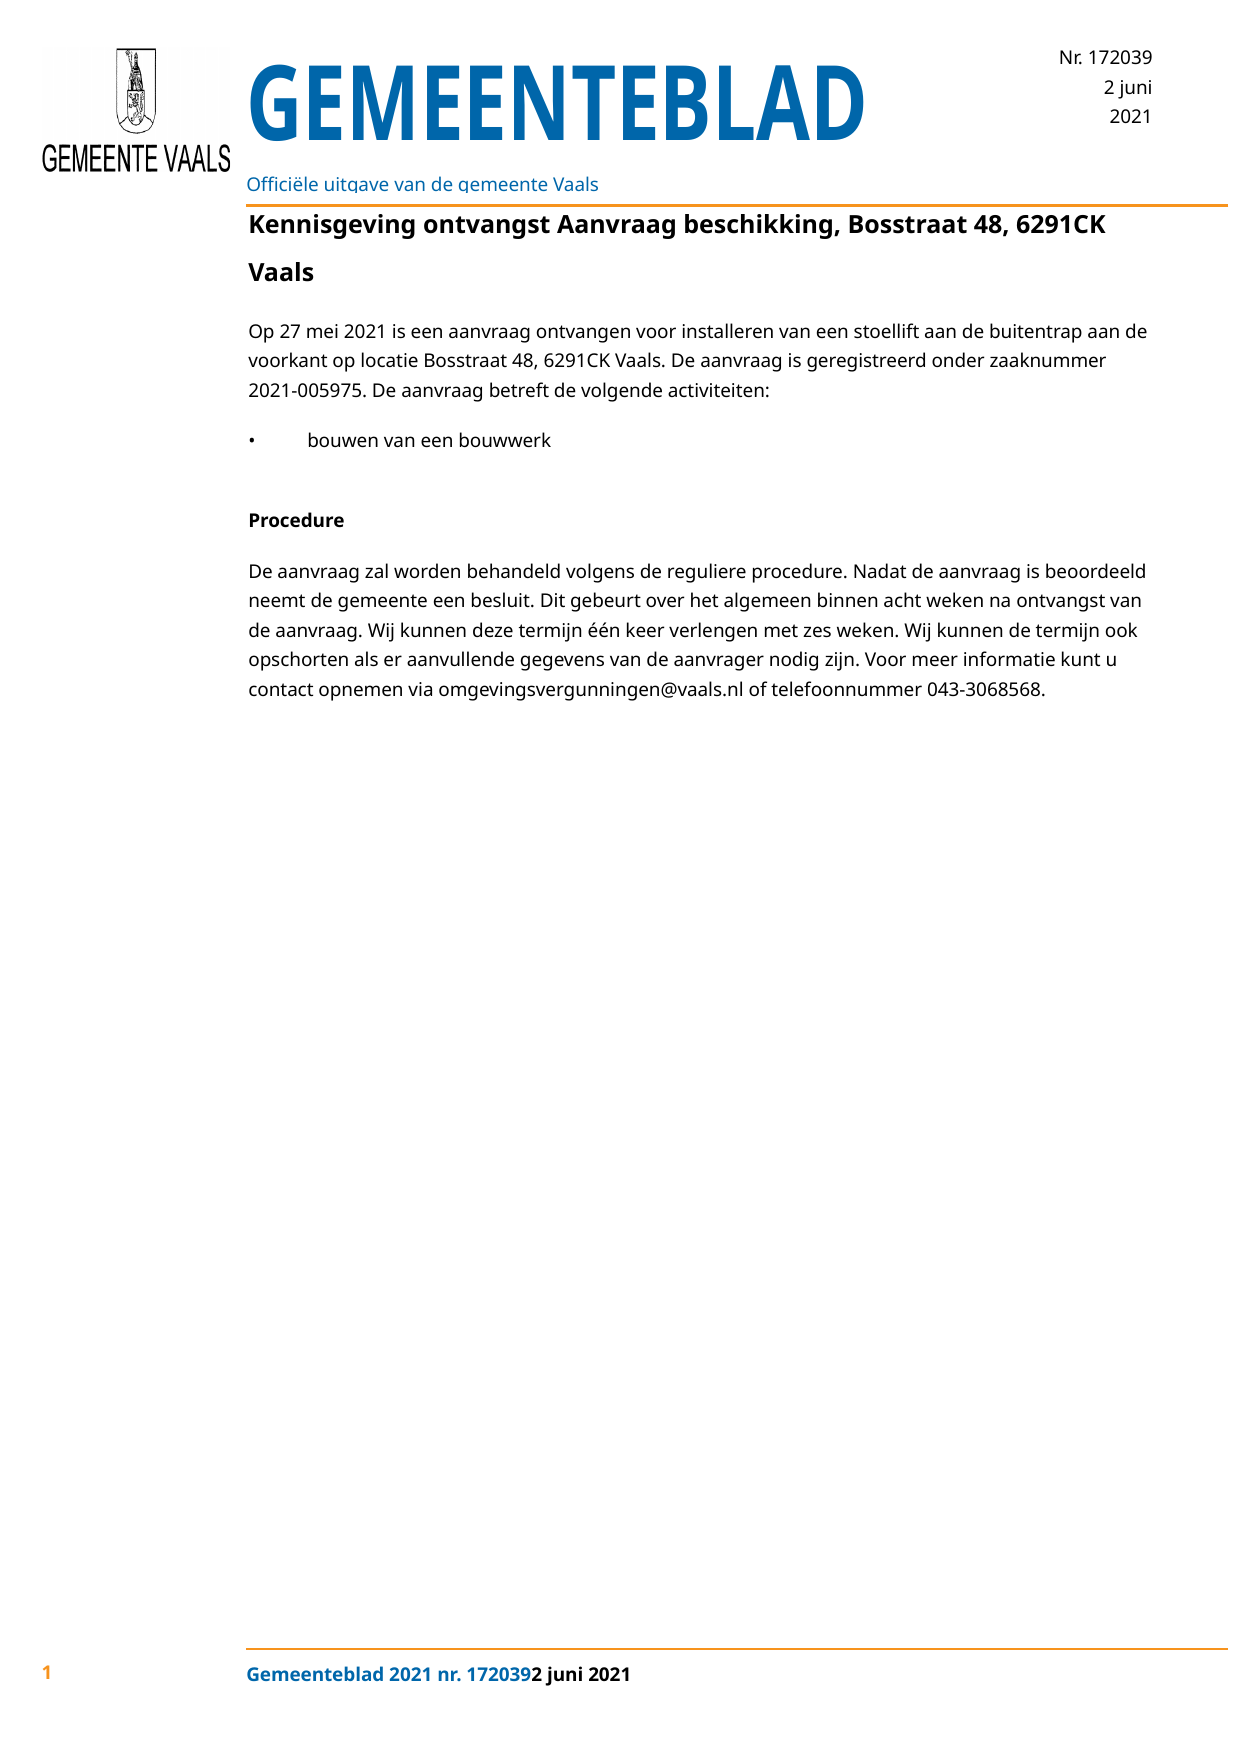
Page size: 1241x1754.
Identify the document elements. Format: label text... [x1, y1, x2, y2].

picture [41, 47, 231, 172]
text Op 27 mei 2021 is een aanvraag ontvangen voor installeren van een stoellift aan de buitentrap aan de voorkant op locatie Bosstraat 48, 6291CK Vaals. De aanvraag is geregistreerd onder zaaknummer 2021-005975. De aanvraag betreft de volgende activiteiten: [248, 318, 1152, 403]
list bouwen van een bouwwerk [248, 427, 1152, 453]
text Kennisgeving ontvangst Aanvraag beschikking, Bosstraat 48, 6291CK Vaals [248, 207, 1152, 288]
text De aanvraag zal worden behandeld volgens de reguliere procedure. Nadat de aanvraag is beoordeeld neemt de gemeente een besluit. Dit gebeurt over het algemeen binnen acht weken na ontvangst van de aanvraag. Wij kunnen deze termijn één keer verlengen met zes weken. Wij kunnen de termijn ook opschorten als er aanvullende gegevens van de aanvrager nodig zijn. Voor meer informatie kunt u contact opnemen via omgevingsvergunningen@vaals.nl of telefoonnummer 043-3068568. [248, 558, 1152, 702]
text Procedure [248, 507, 1152, 533]
